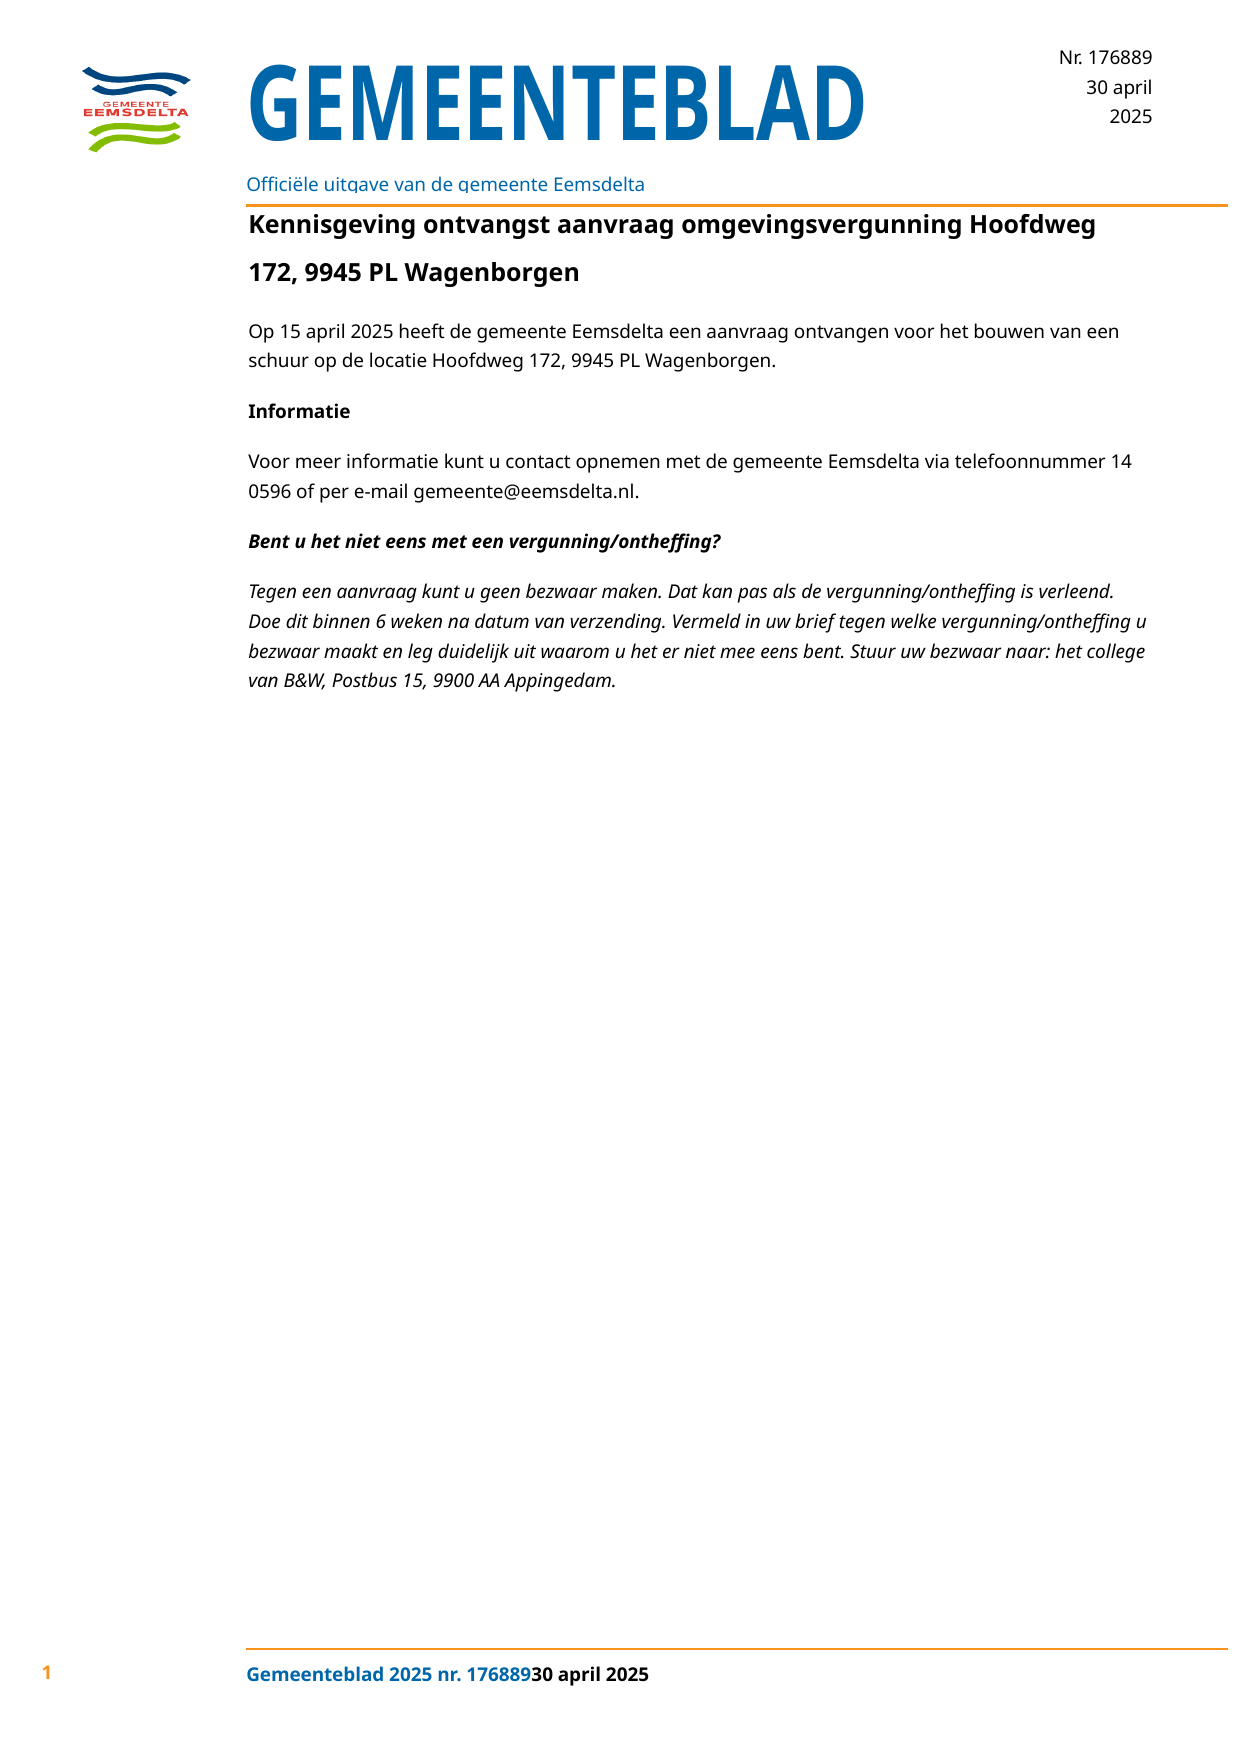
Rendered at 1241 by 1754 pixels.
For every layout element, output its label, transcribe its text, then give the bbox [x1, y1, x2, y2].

text Kennisgeving ontvangst aanvraag omgevingsvergunning Hoofdweg 172, 9945 PL Wagenborgen [248, 207, 1152, 288]
picture [41, 47, 231, 172]
text Bent u het niet eens met een vergunning/ontheffing? [248, 528, 1152, 554]
text Informatie [248, 398, 1152, 424]
text Op 15 april 2025 heeft de gemeente Eemsdelta een aanvraag ontvangen voor het bouwen van een schuur op de locatie Hoofdweg 172, 9945 PL Wagenborgen. [248, 318, 1152, 373]
text Voor meer informatie kunt u contact opnemen met de gemeente Eemsdelta via telefoonnummer 14 0596 of per e-mail gemeente@eemsdelta.nl. [248, 448, 1152, 504]
text Tegen een aanvraag kunt u geen bezwaar maken. Dat kan pas als de vergunning/ontheffing is verleend. Doe dit binnen 6 weken na datum van verzending. Vermeld in uw brief tegen welke vergunning/ontheffing u bezwaar maakt en leg duidelijk uit waarom u het er niet mee eens bent. Stuur uw bezwaar naar: het college van B&W, Postbus 15, 9900 AA Appingedam. [248, 579, 1152, 693]
